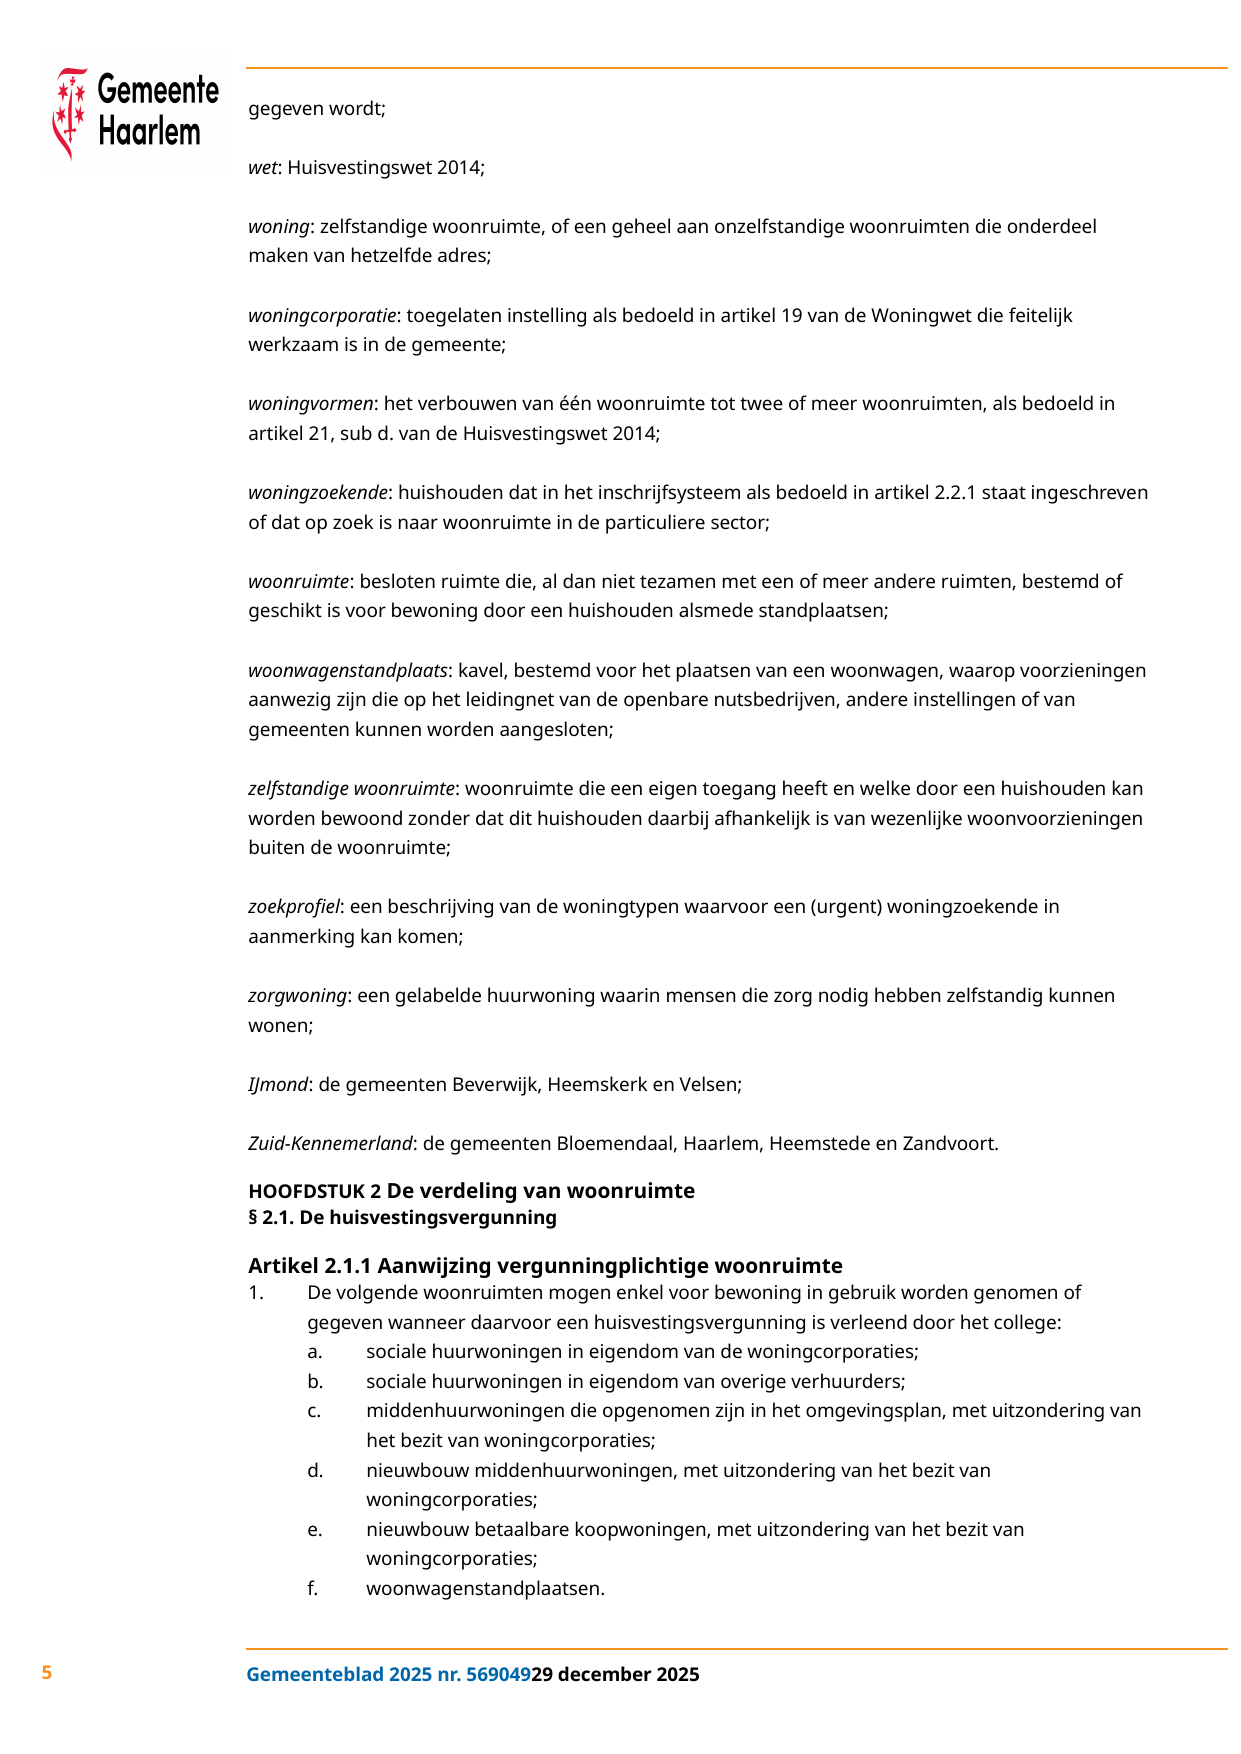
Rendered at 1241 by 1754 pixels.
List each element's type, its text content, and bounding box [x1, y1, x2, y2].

text woonruimte: besloten ruimte die, al dan niet tezamen met een of meer andere ruimten, bestemd of geschikt is voor bewoning door een huishouden alsmede standplaatsen; [248, 568, 1152, 623]
text zoekprofiel: een beschrijving van de woningtypen waarvoor een (urgent) woningzoekende in aanmerking kan komen; [248, 893, 1152, 949]
text § 2.1. De huisvestingsvergunning [248, 1204, 1152, 1230]
text HOOFDSTUK 2 De verdeling van woonruimte [248, 1176, 1152, 1204]
text wet: Huisvestingswet 2014; [248, 154, 1152, 180]
text zelfstandige woonruimte: woonruimte die een eigen toegang heeft en welke door een huishouden kan worden bewoond zonder dat dit huishouden daarbij afhankelijk is van wezenlijke woonvoorzieningen buiten de woonruimte; [248, 775, 1152, 860]
text zorgwoning: een gelabelde huurwoning waarin mensen die zorg nodig hebben zelfstandig kunnen wonen; [248, 982, 1152, 1038]
list nieuwbouw middenhuurwoningen, met uitzondering van het bezit van woningcorporaties; [307, 1457, 1152, 1512]
list sociale huurwoningen in eigendom van de woningcorporaties; [307, 1338, 1152, 1364]
text IJmond: de gemeenten Beverwijk, Heemskerk en Velsen; [248, 1071, 1152, 1097]
text gegeven wordt; [248, 95, 1152, 121]
text Artikel 2.1.1 Aanwijzing vergunningplichtige woonruimte [248, 1251, 1152, 1279]
list woonwagenstandplaatsen. [307, 1575, 1152, 1601]
list nieuwbouw betaalbare koopwoningen, met uitzondering van het bezit van woningcorporaties; [307, 1516, 1152, 1571]
list sociale huurwoningen in eigendom van overige verhuurders; [307, 1368, 1152, 1394]
text woning: zelfstandige woonruimte, of een geheel aan onzelfstandige woonruimten die onderdeel maken van hetzelfde adres; [248, 213, 1152, 268]
text woningvormen: het verbouwen van één woonruimte tot twee of meer woonruimten, als bedoeld in artikel 21, sub d. van de Huisvestingswet 2014; [248, 391, 1152, 446]
text woonwagenstandplaats: kavel, bestemd voor het plaatsen van een woonwagen, waarop voorzieningen aanwezig zijn die op het leidingnet van de openbare nutsbedrijven, andere instellingen of van gemeenten kunnen worden aangesloten; [248, 657, 1152, 742]
picture [41, 47, 231, 172]
list middenhuurwoningen die opgenomen zijn in het omgevingsplan, met uitzondering van het bezit van woningcorporaties; [307, 1398, 1152, 1453]
text Zuid-Kennemerland: de gemeenten Bloemendaal, Haarlem, Heemstede en Zandvoort. [248, 1130, 1152, 1156]
text woningzoekende: huishouden dat in het inschrijfsysteem als bedoeld in artikel 2.2.1 staat ingeschreven of dat op zoek is naar woonruimte in de particuliere sector; [248, 479, 1152, 535]
list De volgende woonruimten mogen enkel voor bewoning in gebruik worden genomen of gegeven wanneer daarvoor een huisvestingsvergunning is verleend door het college: [248, 1279, 1152, 1334]
text woningcorporatie: toegelaten instelling als bedoeld in artikel 19 van de Woningwet die feitelijk werkzaam is in de gemeente; [248, 302, 1152, 357]
